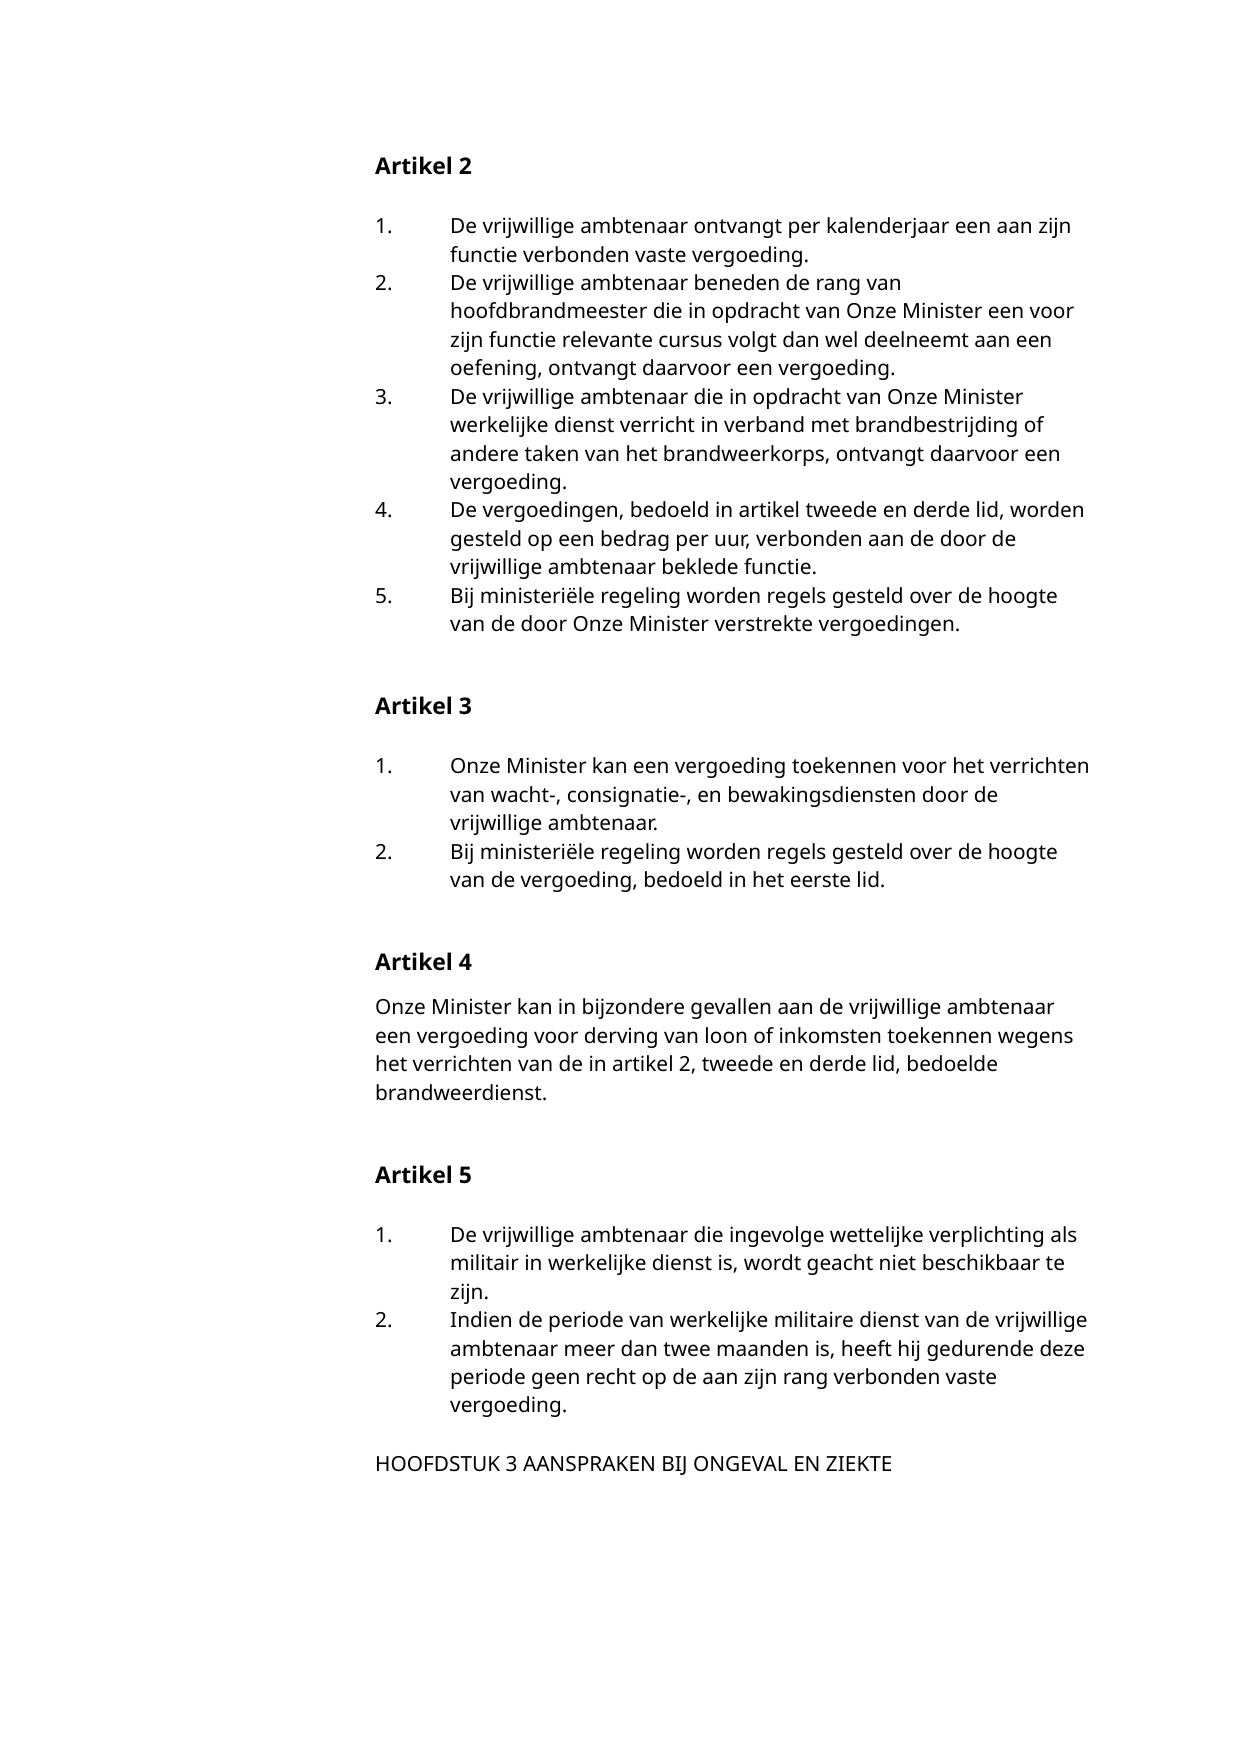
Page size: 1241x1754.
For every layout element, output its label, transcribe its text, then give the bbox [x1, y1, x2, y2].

subtitle Artikel 3 [375, 690, 1090, 722]
list De vrijwillige ambtenaar die in opdracht van Onze Minister werkelijke dienst verricht in verband met brandbestrijding of andere taken van het brandweerkorps, ontvangt daarvoor een vergoeding. [375, 382, 1090, 496]
subtitle Artikel 2 [375, 150, 1090, 181]
list Bij ministeriële regeling worden regels gesteld over de hoogte van de vergoeding, bedoeld in het eerste lid. [375, 837, 1090, 894]
list Onze Minister kan een vergoeding toekennen voor het verrichten van wacht-, consignatie-, en bewakingsdiensten door de vrijwillige ambtenaar. [375, 752, 1090, 837]
list De vrijwillige ambtenaar ontvangt per kalenderjaar een aan zijn functie verbonden vaste vergoeding. [375, 211, 1090, 268]
subtitle Artikel 4 [375, 946, 1090, 977]
text Onze Minister kan in bijzondere gevallen aan de vrijwillige ambtenaar een vergoeding voor derving van loon of inkomsten toekennen wegens het verrichten van de in artikel 2, tweede en derde lid, bedoelde brandweerdienst. [375, 992, 1090, 1106]
list De vrijwillige ambtenaar die ingevolge wettelijke verplichting als militair in werkelijke dienst is, wordt geacht niet beschikbaar te zijn. [375, 1220, 1090, 1305]
subtitle HOOFDSTUK 3 AANSPRAKEN BIJ ONGEVAL EN ZIEKTE [375, 1449, 1090, 1477]
subtitle Artikel 5 [375, 1159, 1090, 1190]
list Indien de periode van werkelijke militaire dienst van de vrijwillige ambtenaar meer dan twee maanden is, heeft hij gedurende deze periode geen recht op de aan zijn rang verbonden vaste vergoeding. [375, 1305, 1090, 1419]
list De vergoedingen, bedoeld in artikel tweede en derde lid, worden gesteld op een bedrag per uur, verbonden aan de door de vrijwillige ambtenaar beklede functie. [375, 496, 1090, 581]
list Bij ministeriële regeling worden regels gesteld over de hoogte van de door Onze Minister verstrekte vergoedingen. [375, 581, 1090, 638]
list De vrijwillige ambtenaar beneden de rang van hoofdbrandmeester die in opdracht van Onze Minister een voor zijn functie relevante cursus volgt dan wel deelneemt aan een oefening, ontvangt daarvoor een vergoeding. [375, 268, 1090, 382]
